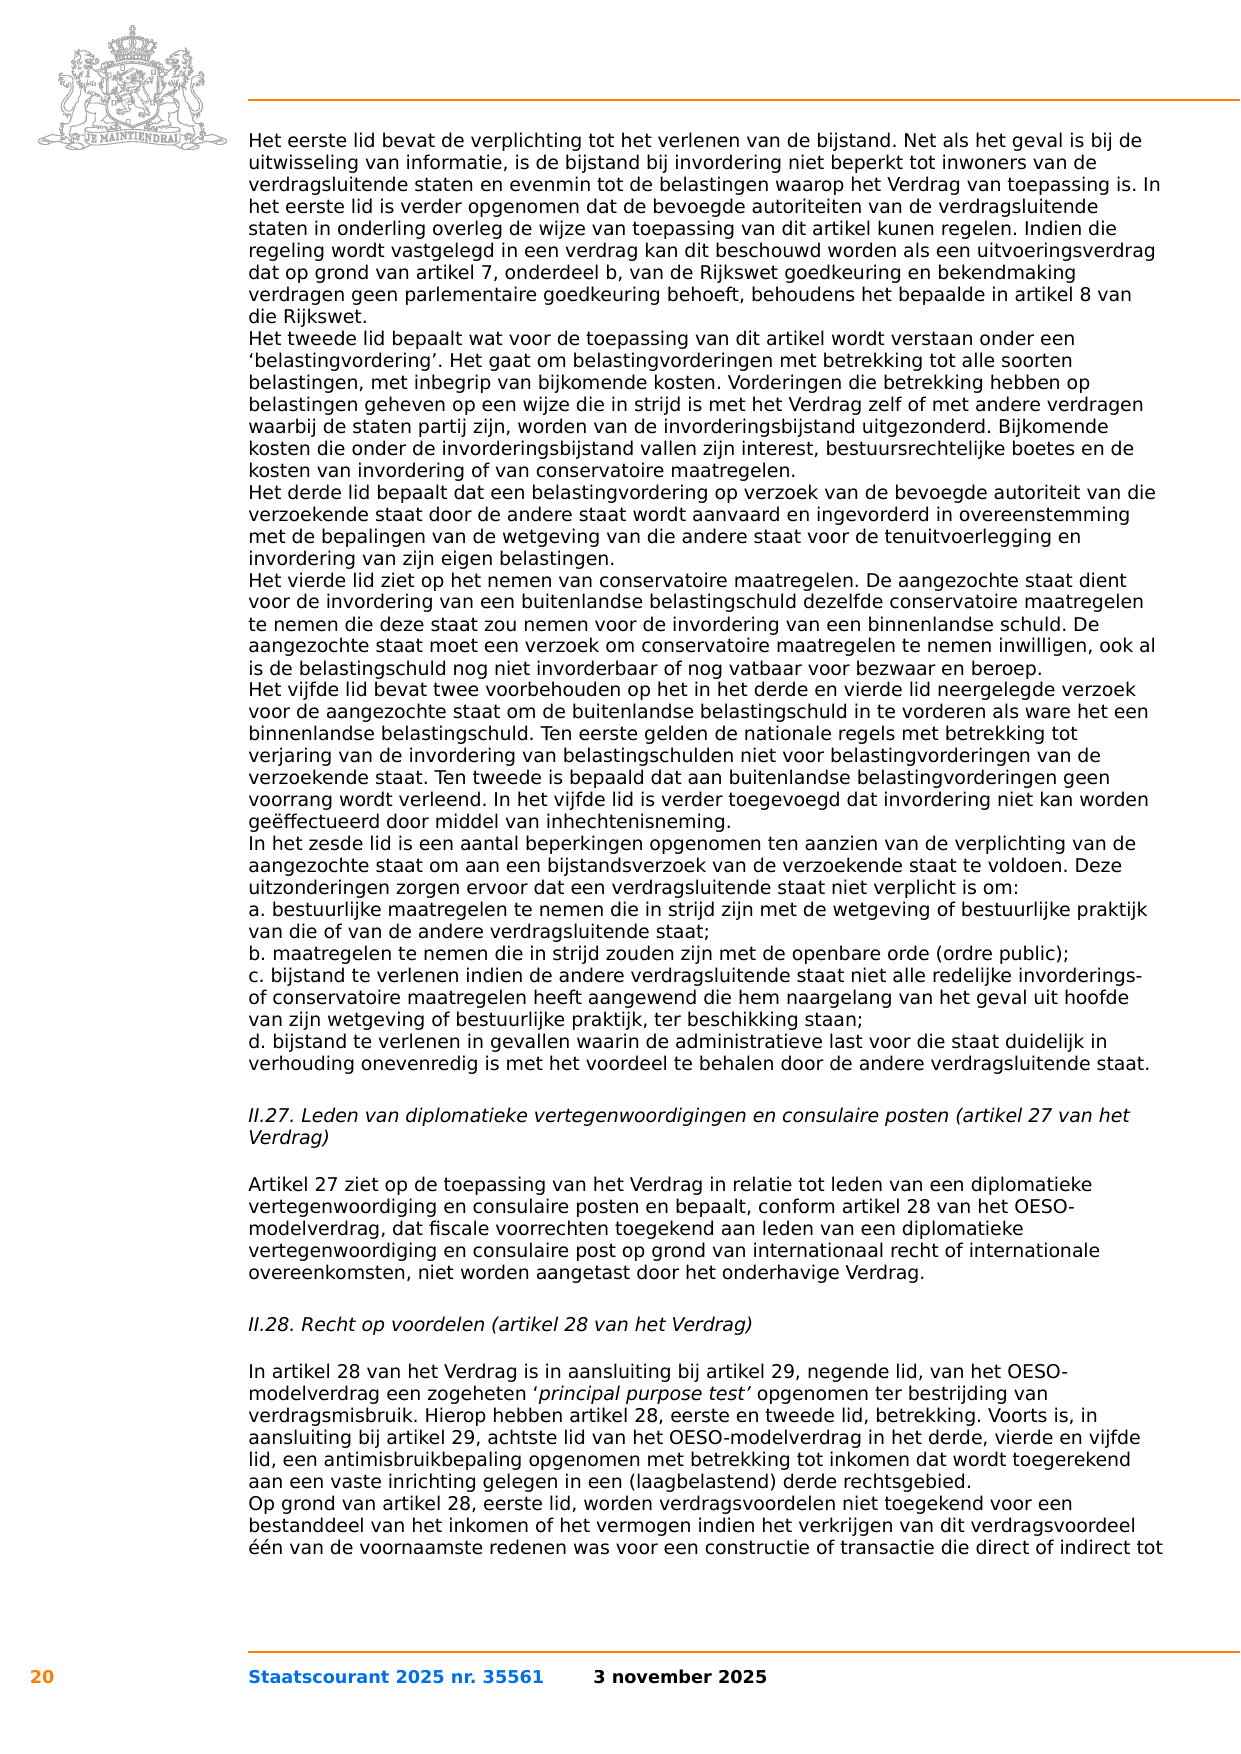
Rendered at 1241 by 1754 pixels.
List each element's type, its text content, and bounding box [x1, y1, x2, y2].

text Het vijfde lid bevat twee voorbehouden op het in het derde en vierde lid neergelegde verzoek voor de aangezochte staat om de buitenlandse belastingschuld in te vorderen als ware het een binnenlandse belastingschuld. Ten eerste gelden de nationale regels met betrekking tot verjaring van de invordering van belastingschulden niet voor belastingvorderingen van de verzoekende staat. Ten tweede is bepaald dat aan buitenlandse belastingvorderingen geen voorrang wordt verleend. In het vijfde lid is verder toegevoegd dat invordering niet kan worden geëffectueerd door middel van inhechtenisneming. [248, 679, 1163, 833]
text Artikel 27 ziet op de toepassing van het Verdrag in relatie tot leden van een diplomatieke vertegenwoordiging en consulaire posten en bepaalt, conform artikel 28 van het OESO-modelverdrag, dat fiscale voorrechten toegekend aan leden van een diplomatieke vertegenwoordiging en consulaire post op grond van internationaal recht of internationale overeenkomsten, niet worden aangetast door het onderhavige Verdrag. [248, 1174, 1163, 1284]
picture [38, 25, 227, 150]
text a. bestuurlijke maatregelen te nemen die in strijd zijn met de wetgeving of bestuurlijke praktijk van die of van de andere verdragsluitende staat; [248, 899, 1163, 943]
text Op grond van artikel 28, eerste lid, worden verdragsvoordelen niet toegekend voor een bestanddeel van het inkomen of het vermogen indien het verkrijgen van dit verdragsvoordeel één van de voornaamste redenen was voor een constructie of transactie die direct of indirect tot [248, 1493, 1163, 1559]
text Het derde lid bepaalt dat een belastingvordering op verzoek van de bevoegde autoriteit van die verzoekende staat door de andere staat wordt aanvaard en ingevorderd in overeenstemming met de bepalingen van de wetgeving van die andere staat voor de tenuitvoerlegging en invordering van zijn eigen belastingen. [248, 482, 1163, 569]
text Het tweede lid bepaalt wat voor de toepassing van dit artikel wordt verstaan onder een ‘belastingvordering’. Het gaat om belastingvorderingen met betrekking tot alle soorten belastingen, met inbegrip van bijkomende kosten. Vorderingen die betrekking hebben op belastingen geheven op een wijze die in strijd is met het Verdrag zelf of met andere verdragen waarbij de staten partij zijn, worden van de invorderingsbijstand uitgezonderd. Bijkomende kosten die onder de invorderingsbijstand vallen zijn interest, bestuursrechtelijke boetes en de kosten van invordering of van conservatoire maatregelen. [248, 328, 1163, 482]
text d. bijstand te verlenen in gevallen waarin de administratieve last voor die staat duidelijk in verhouding onevenredig is met het voordeel te behalen door de andere verdragsluitende staat. [248, 1031, 1163, 1075]
text In artikel 28 van het Verdrag is in aansluiting bij artikel 29, negende lid, van het OESO-modelverdrag een zogeheten ‘principal purpose test’ opgenomen ter bestrijding van verdragsmisbruik. Hierop hebben artikel 28, eerste en tweede lid, betrekking. Voorts is, in aansluiting bij artikel 29, achtste lid van het OESO-modelverdrag in het derde, vierde en vijfde lid, een antimisbruikbepaling opgenomen met betrekking tot inkomen dat wordt toegerekend aan een vaste inrichting gelegen in een (laagbelastend) derde rechtsgebied. [248, 1361, 1163, 1493]
text Het vierde lid ziet op het nemen van conservatoire maatregelen. De aangezochte staat dient voor de invordering van een buitenlandse belastingschuld dezelfde conservatoire maatregelen te nemen die deze staat zou nemen voor de invordering van een binnenlandse schuld. De aangezochte staat moet een verzoek om conservatoire maatregelen te nemen inwilligen, ook al is de belastingschuld nog niet invorderbaar of nog vatbaar voor bezwaar en beroep. [248, 569, 1163, 679]
text In het zesde lid is een aantal beperkingen opgenomen ten aanzien van de verplichting van de aangezochte staat om aan een bijstandsverzoek van de verzoekende staat te voldoen. Deze uitzonderingen zorgen ervoor dat een verdragsluitende staat niet verplicht is om: [248, 833, 1163, 899]
text c. bijstand te verlenen indien de andere verdragsluitende staat niet alle redelijke invorderings- of conservatoire maatregelen heeft aangewend die hem naargelang van het geval uit hoofde van zijn wetgeving of bestuurlijke praktijk, ter beschikking staan; [248, 965, 1163, 1031]
subtitle II.27. Leden van diplomatieke vertegenwoordigingen en consulaire posten (artikel 27 van het Verdrag) [248, 1105, 1163, 1149]
text b. maatregelen te nemen die in strijd zouden zijn met de openbare orde (ordre public); [248, 943, 1163, 965]
subtitle II.28. Recht op voordelen (artikel 28 van het Verdrag) [248, 1314, 1163, 1336]
text Het eerste lid bevat de verplichting tot het verlenen van de bijstand. Net als het geval is bij de uitwisseling van informatie, is de bijstand bij invordering niet beperkt tot inwoners van de verdragsluitende staten en evenmin tot de belastingen waarop het Verdrag van toepassing is. In het eerste lid is verder opgenomen dat de bevoegde autoriteiten van de verdragsluitende staten in onderling overleg de wijze van toepassing van dit artikel kunen regelen. Indien die regeling wordt vastgelegd in een verdrag kan dit beschouwd worden als een uitvoeringsverdrag dat op grond van artikel 7, onderdeel b, van de Rijkswet goedkeuring en bekendmaking verdragen geen parlementaire goedkeuring behoeft, behoudens het bepaalde in artikel 8 van die Rijkswet. [248, 130, 1163, 328]
